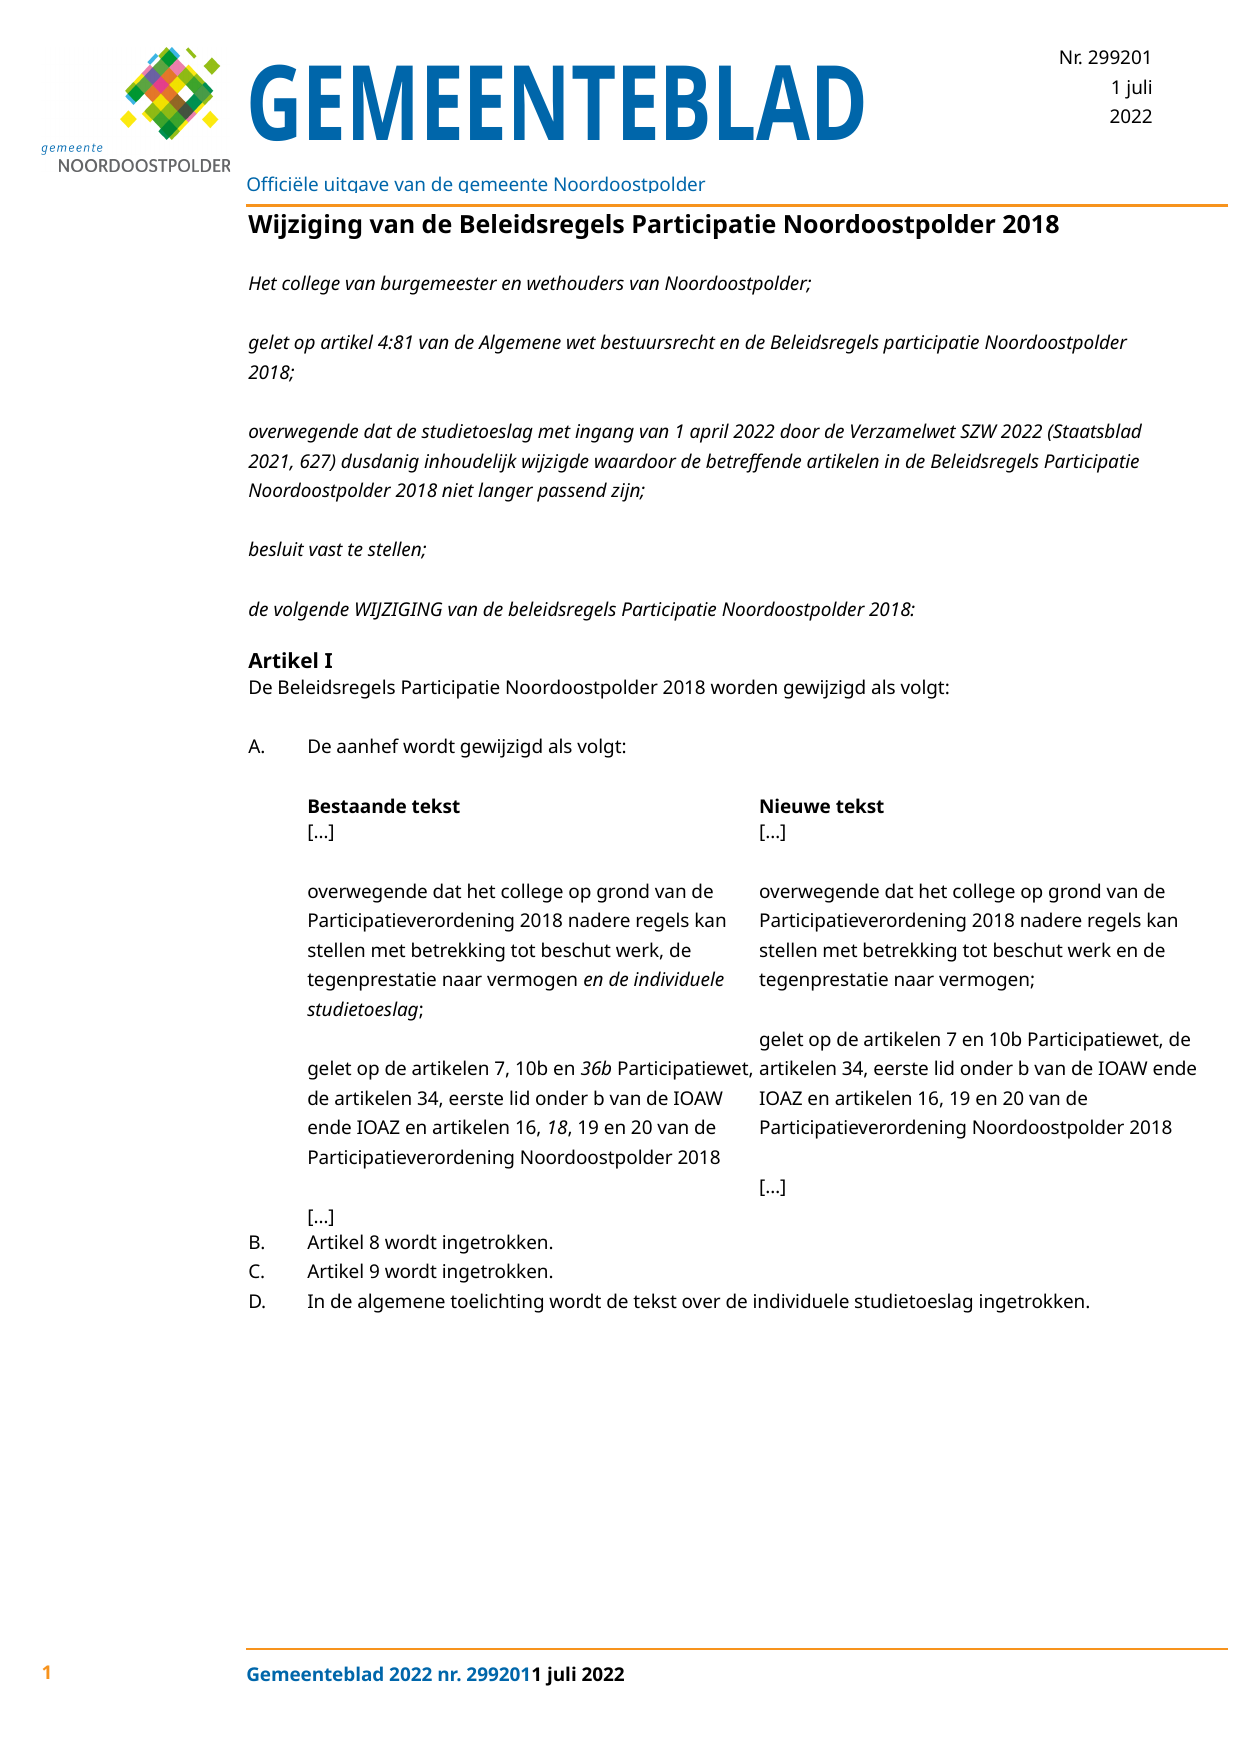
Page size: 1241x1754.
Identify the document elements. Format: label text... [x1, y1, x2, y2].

table_cell […] overwegende dat het college op grond van de Participatieverordening 2018 nadere regels kan stellen met betrekking tot beschut werk en de tegenprestatie naar vermogen; gelet op de artikelen 7 en 10b Participatiewet, de artikelen 34, eerste lid onder b van de IOAW ende IOAZ en artikelen 16, 19 en 20 van de Participatieverordening Noordoostpolder 2018 […] [759, 819, 1211, 1229]
table_header Bestaande tekst [307, 793, 759, 819]
text overwegende dat de studietoeslag met ingang van 1 april 2022 door de Verzamelwet SZW 2022 (Staatsblad 2021, 627) dusdanig inhoudelijk wijzigde waardoor de betreffende artikelen in de Beleidsregels Participatie Noordoostpolder 2018 niet langer passend zijn; [248, 418, 1152, 503]
list Artikel 8 wordt ingetrokken. [248, 1229, 1152, 1255]
text besluit vast te stellen; [248, 537, 1152, 562]
text Artikel I [248, 646, 1152, 674]
text gelet op artikel 4:81 van de Algemene wet bestuursrecht en de Beleidsregels participatie Noordoostpolder 2018; [248, 329, 1152, 385]
list De aanhef wordt gewijzigd als volgt: [248, 734, 1152, 759]
text de volgende WIJZIGING van de beleidsregels Participatie Noordoostpolder 2018: [248, 596, 1152, 621]
table_header Nieuwe tekst [759, 793, 1211, 819]
text De Beleidsregels Participatie Noordoostpolder 2018 worden gewijzigd als volgt: [248, 674, 1152, 700]
text Wijziging van de Beleidsregels Participatie Noordoostpolder 2018 [248, 207, 1152, 241]
list In de algemene toelichting wordt de tekst over de individuele studietoeslag ingetrokken. [248, 1288, 1152, 1314]
list Artikel 9 wordt ingetrokken. [248, 1259, 1152, 1284]
picture [41, 47, 231, 172]
text Het college van burgemeester en wethouders van Noordoostpolder; [248, 270, 1152, 296]
table_cell […] overwegende dat het college op grond van de Participatieverordening 2018 nadere regels kan stellen met betrekking tot beschut werk, de tegenprestatie naar vermogen en de individuele studietoeslag; gelet op de artikelen 7, 10b en 36b Participatiewet, de artikelen 34, eerste lid onder b van de IOAW ende IOAZ en artikelen 16, 18, 19 en 20 van de Participatieverordening Noordoostpolder 2018 […] [307, 819, 759, 1229]
